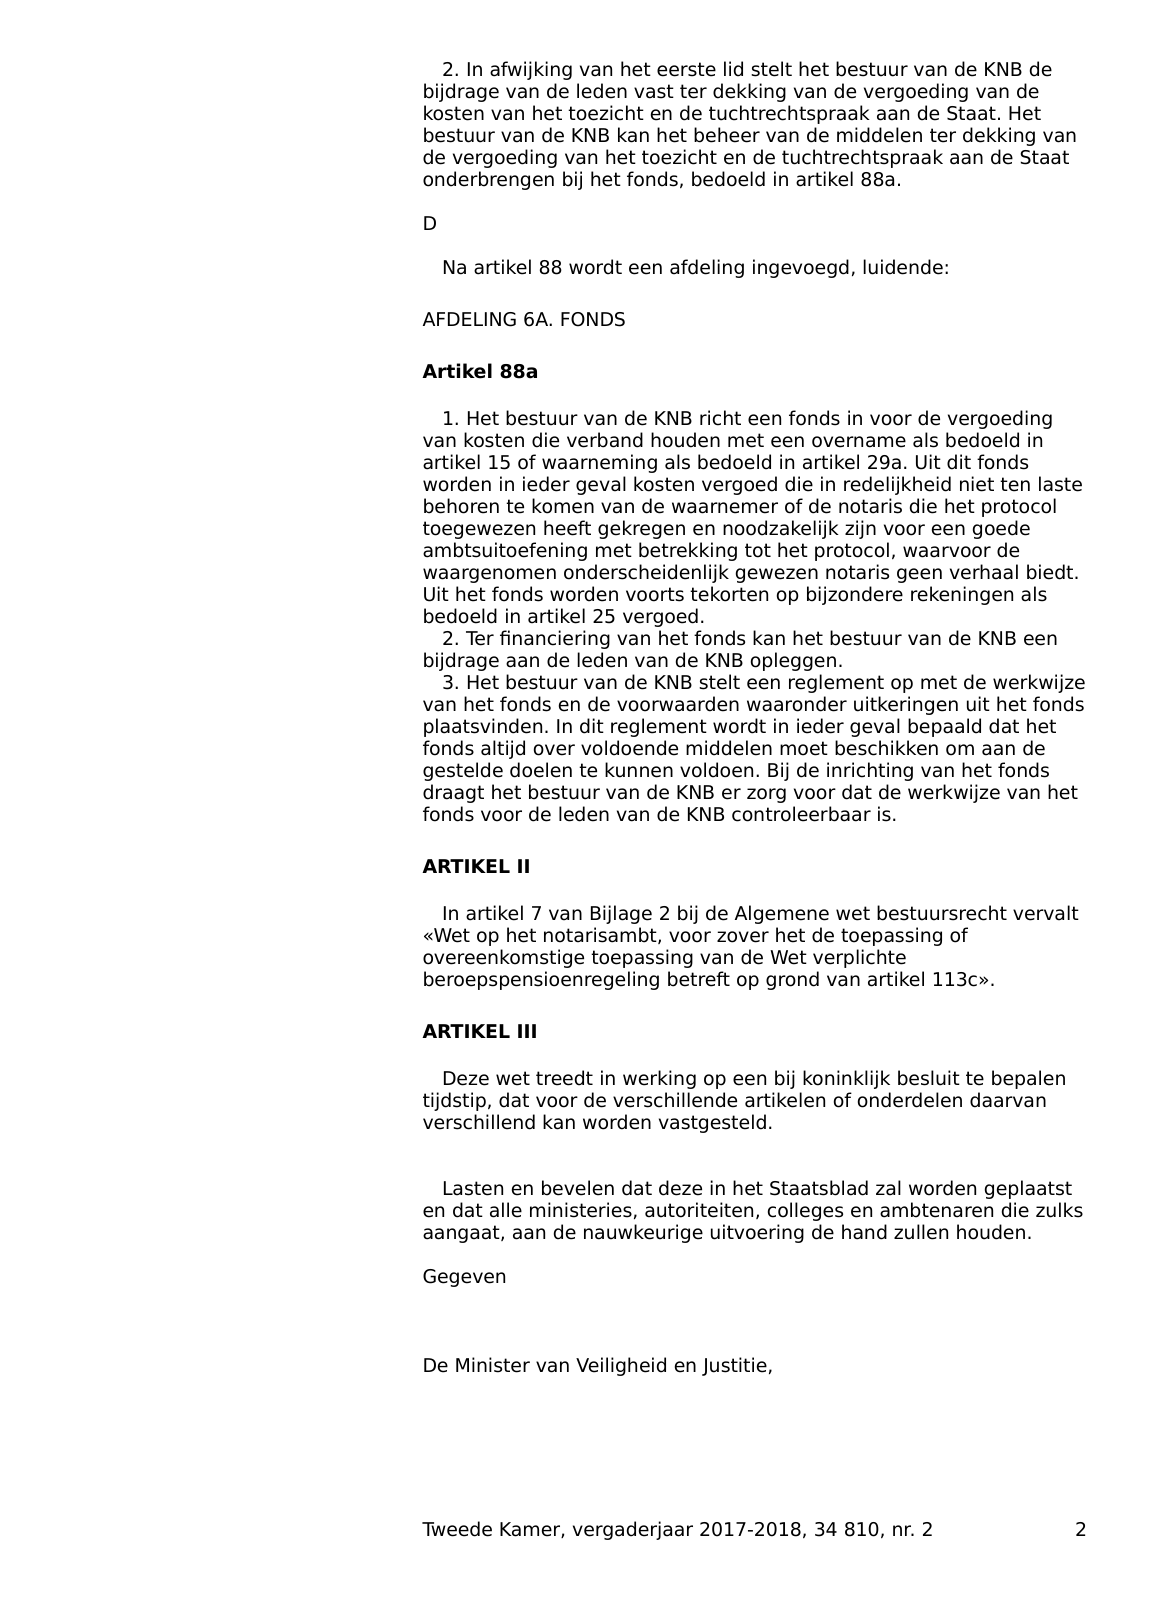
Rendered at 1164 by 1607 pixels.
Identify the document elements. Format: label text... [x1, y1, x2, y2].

text 2. Ter financiering van het fonds kan het bestuur van de KNB een bijdrage aan de leden van de KNB opleggen. [422, 628, 1087, 672]
text Gegeven [422, 1266, 1087, 1288]
text 2. In afwijking van het eerste lid stelt het bestuur van de KNB de bijdrage van de leden vast ter dekking van de vergoeding van de kosten van het toezicht en de tuchtrechtspraak aan de Staat. Het bestuur van de KNB kan het beheer van de middelen ter dekking van de vergoeding van het toezicht en de tuchtrechtspraak aan de Staat onderbrengen bij het fonds, bedoeld in artikel 88a. [422, 59, 1087, 191]
text 1. Het bestuur van de KNB richt een fonds in voor de vergoeding van kosten die verband houden met een overname als bedoeld in artikel 15 of waarneming als bedoeld in artikel 29a. Uit dit fonds worden in ieder geval kosten vergoed die in redelijkheid niet ten laste behoren te komen van de waarnemer of de notaris die het protocol toegewezen heeft gekregen en noodzakelijk zijn voor een goede ambtsuitoefening met betrekking tot het protocol, waarvoor de waargenomen onderscheidenlijk gewezen notaris geen verhaal biedt. Uit het fonds worden voorts tekorten op bijzondere rekeningen als bedoeld in artikel 25 vergoed. [422, 408, 1087, 628]
text Na artikel 88 wordt een afdeling ingevoegd, luidende: [422, 257, 1087, 279]
subtitle Artikel 88a [422, 361, 1087, 383]
subtitle AFDELING 6A. FONDS [422, 309, 1087, 331]
text Lasten en bevelen dat deze in het Staatsblad zal worden geplaatst en dat alle ministeries, autoriteiten, colleges en ambtenaren die zulks aangaat, aan de nauwkeurige uitvoering de hand zullen houden. [422, 1178, 1087, 1244]
text In artikel 7 van Bijlage 2 bij de Algemene wet bestuursrecht vervalt «Wet op het notarisambt, voor zover het de toepassing of overeenkomstige toepassing van de Wet verplichte beroepspensioenregeling betreft op grond van artikel 113c». [422, 903, 1087, 991]
text D [422, 213, 1087, 235]
text Deze wet treedt in werking op een bij koninklijk besluit te bepalen tijdstip, dat voor de verschillende artikelen of onderdelen daarvan verschillend kan worden vastgesteld. [422, 1068, 1087, 1134]
text 3. Het bestuur van de KNB stelt een reglement op met de werkwijze van het fonds en de voorwaarden waaronder uitkeringen uit het fonds plaatsvinden. In dit reglement wordt in ieder geval bepaald dat het fonds altijd over voldoende middelen moet beschikken om aan de gestelde doelen te kunnen voldoen. Bij de inrichting van het fonds draagt het bestuur van de KNB er zorg voor dat de werkwijze van het fonds voor de leden van de KNB controleerbaar is. [422, 672, 1087, 826]
text De Minister van Veiligheid en Justitie, [422, 1355, 1087, 1377]
subtitle ARTIKEL III [422, 1021, 1087, 1043]
subtitle ARTIKEL II [422, 856, 1087, 878]
